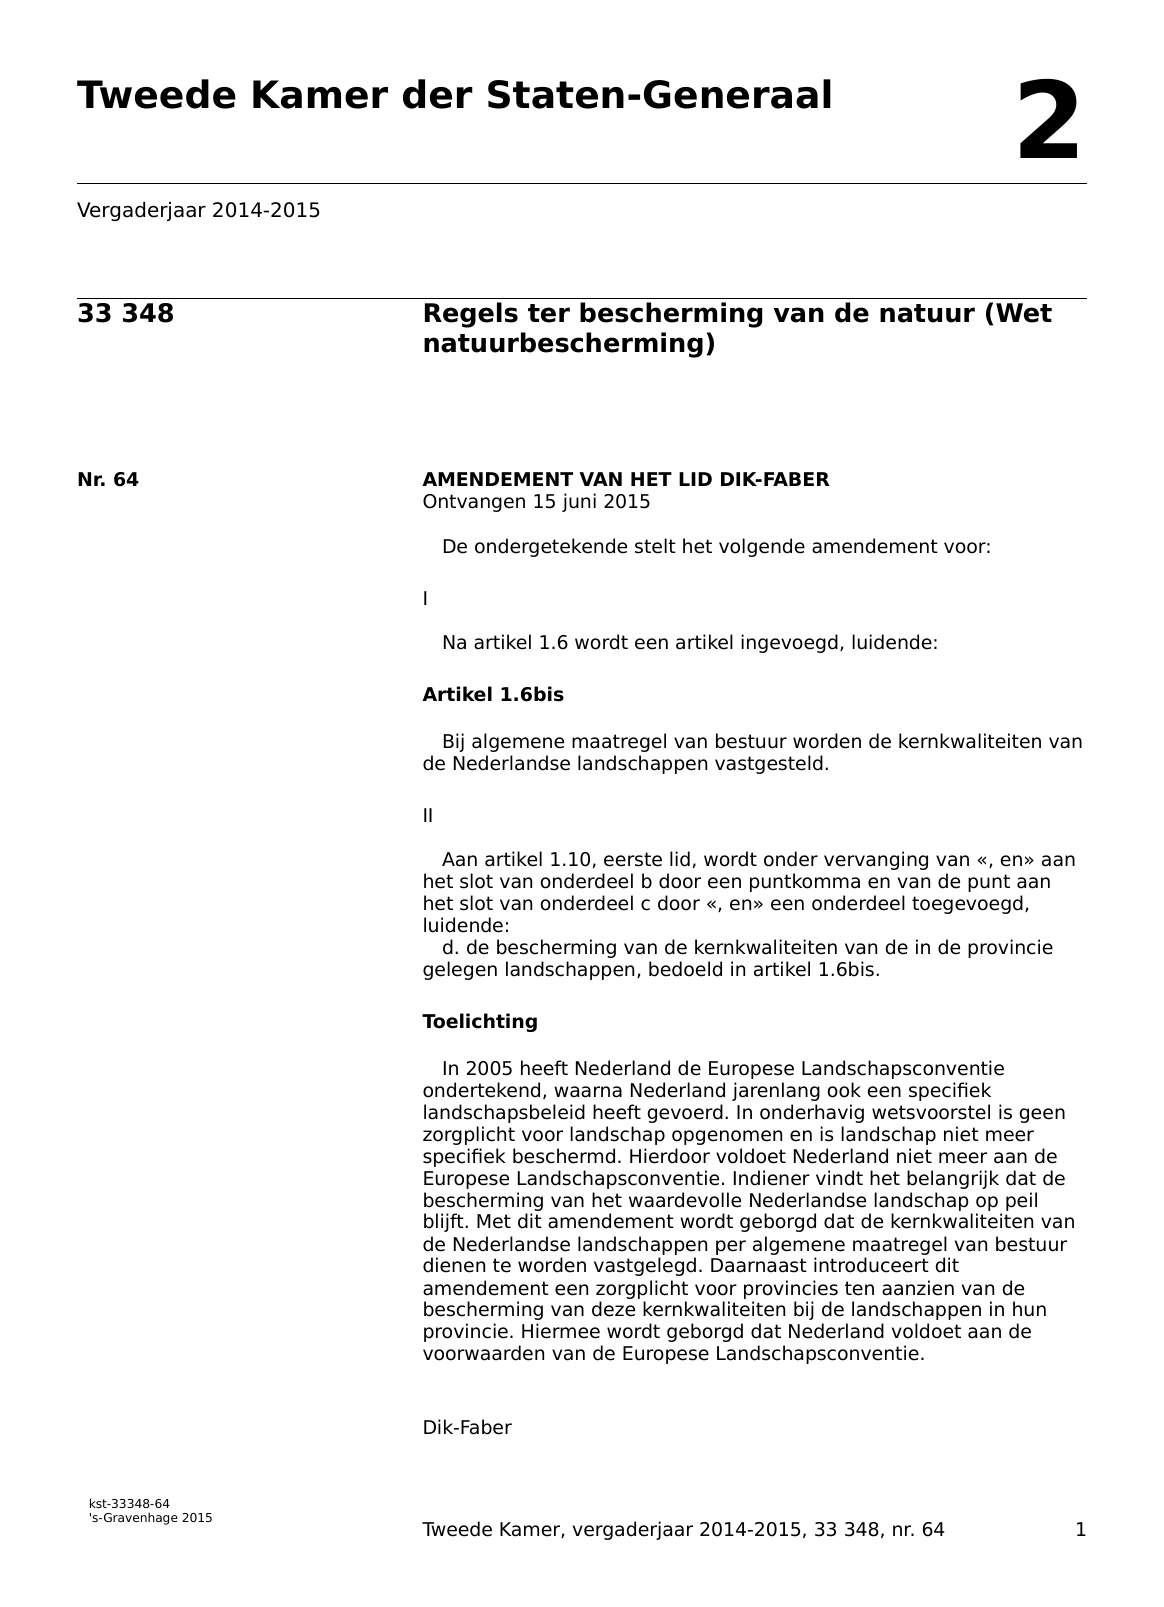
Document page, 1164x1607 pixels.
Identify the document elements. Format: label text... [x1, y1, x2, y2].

text In 2005 heeft Nederland de Europese Landschapsconventie ondertekend, waarna Nederland jarenlang ook een specifiek landschapsbeleid heeft gevoerd. In onderhavig wetsvoorstel is geen zorgplicht voor landschap opgenomen en is landschap niet meer specifiek beschermd. Hierdoor voldoet Nederland niet meer aan de Europese Landschapsconventie. Indiener vindt het belangrijk dat de bescherming van het waardevolle Nederlandse landschap op peil blijft. Met dit amendement wordt geborgd dat de kernkwaliteiten van de Nederlandse landschappen per algemene maatregel van bestuur dienen te worden vastgelegd. Daarnaast introduceert dit amendement een zorgplicht voor provincies ten aanzien van de bescherming van deze kernkwaliteiten bij de landschappen in hun provincie. Hiermee wordt geborgd dat Nederland voldoet aan de voorwaarden van de Europese Landschapsconventie. [422, 1058, 1087, 1365]
subtitle 33 348 Regels ter bescherming van de natuur (Wet natuurbescherming) [77, 299, 1087, 358]
subtitle Artikel 1.6bis [422, 684, 1087, 706]
text Aan artikel 1.10, eerste lid, wordt onder vervanging van «, en» aan het slot van onderdeel b door een puntkomma en van de punt aan het slot van onderdeel c door «, en» een onderdeel toegevoegd, luidende: [422, 849, 1087, 937]
text De ondergetekende stelt het volgende amendement voor: [422, 536, 1087, 557]
text Dik-Faber [422, 1395, 1087, 1439]
subtitle I [422, 587, 1087, 609]
subtitle II [422, 804, 1087, 827]
text Ontvangen 15 juni 2015 [422, 491, 1087, 513]
text Na artikel 1.6 wordt een artikel ingevoegd, luidende: [422, 632, 1087, 654]
subtitle Nr. 64 AMENDEMENT VAN HET LID DIK-FABER [77, 469, 1087, 491]
table_header Tweede Kamer der Staten-Generaal [77, 59, 886, 183]
text d. de bescherming van de kernkwaliteiten van de in de provincie gelegen landschappen, bedoeld in artikel 1.6bis. [422, 937, 1087, 981]
subtitle Toelichting [422, 1011, 1087, 1033]
text kst-33348-64 [88, 1497, 323, 1511]
table_cell Vergaderjaar 2014-2015 [77, 184, 1087, 298]
table_header 2 [886, 59, 1087, 183]
text Bij algemene maatregel van bestuur worden de kernkwaliteiten van de Nederlandse landschappen vastgesteld. [422, 731, 1087, 774]
text 's-Gravenhage 2015 [88, 1511, 323, 1525]
